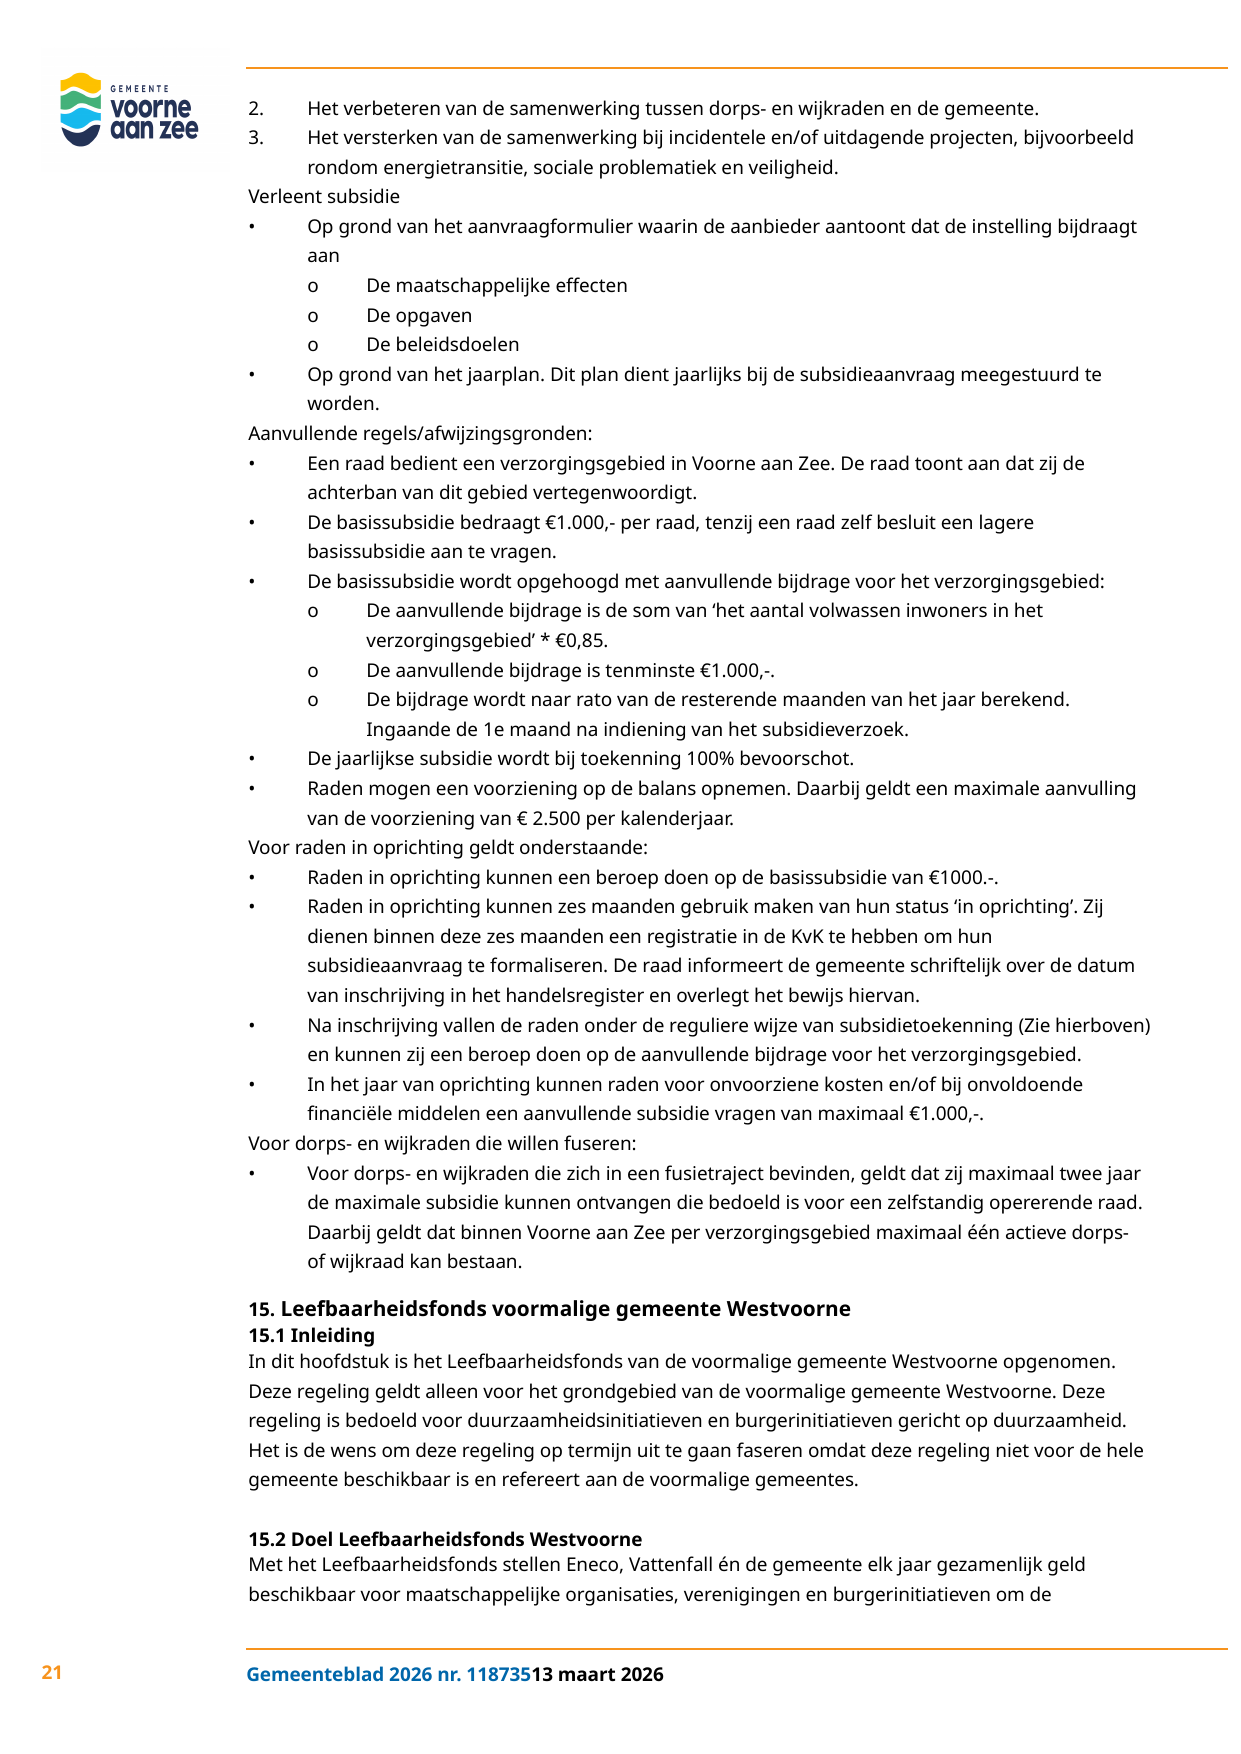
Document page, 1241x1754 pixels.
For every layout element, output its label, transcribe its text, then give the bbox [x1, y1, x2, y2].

list De bijdrage wordt naar rato van de resterende maanden van het jaar berekend. Ingaande de 1e maand na indiening van het subsidieverzoek. [307, 686, 1152, 742]
list De basissubsidie bedraagt €1.000,- per raad, tenzij een raad zelf besluit een lagere basissubsidie aan te vragen. [248, 509, 1152, 564]
text Voor dorps- en wijkraden die willen fuseren: [248, 1130, 1152, 1156]
list Raden in oprichting kunnen een beroep doen op de basissubsidie van €1000.-. [248, 864, 1152, 890]
list De maatschappelijke effecten [307, 272, 1152, 298]
list De opgaven [307, 302, 1152, 328]
list De aanvullende bijdrage is tenminste €1.000,-. [307, 657, 1152, 683]
text 15. Leefbaarheidsfonds voormalige gemeente Westvoorne [248, 1294, 1152, 1323]
list Het verbeteren van de samenwerking tussen dorps- en wijkraden en de gemeente. [248, 95, 1152, 121]
picture [41, 47, 231, 172]
list Op grond van het aanvraagformulier waarin de aanbieder aantoont dat de instelling bijdraagt aan [248, 213, 1152, 268]
text In dit hoofdstuk is het Leefbaarheidsfonds van de voormalige gemeente Westvoorne opgenomen. Deze regeling geldt alleen voor het grondgebied van de voormalige gemeente Westvoorne. Deze regeling is bedoeld voor duurzaamheidsinitiatieven en burgerinitiatieven gericht op duurzaamheid. Het is de wens om deze regeling op termijn uit te gaan faseren omdat deze regeling niet voor de hele gemeente beschikbaar is en refereert aan de voormalige gemeentes. [248, 1348, 1152, 1492]
text Verleent subsidie [248, 183, 1152, 209]
list De aanvullende bijdrage is de som van ‘het aantal volwassen inwoners in het verzorgingsgebied’ * €0,85. [307, 598, 1152, 653]
text Voor raden in oprichting geldt onderstaande: [248, 834, 1152, 860]
list Raden mogen een voorziening op de balans opnemen. Daarbij geldt een maximale aanvulling van de voorziening van € 2.500 per kalenderjaar. [248, 775, 1152, 831]
list Op grond van het jaarplan. Dit plan dient jaarlijks bij de subsidieaanvraag meegestuurd te worden. [248, 361, 1152, 416]
list Het versterken van de samenwerking bij incidentele en/of uitdagende projecten, bijvoorbeeld rondom energietransitie, sociale problematiek en veiligheid. [248, 124, 1152, 180]
text 15.1 Inleiding [248, 1323, 1152, 1348]
list Raden in oprichting kunnen zes maanden gebruik maken van hun status ‘in oprichting’. Zij dienen binnen deze zes maanden een registratie in de KvK te hebben om hun subsidieaanvraag te formaliseren. De raad informeert de gemeente schriftelijk over de datum van inschrijving in het handelsregister en overlegt het bewijs hiervan. [248, 893, 1152, 1008]
list Voor dorps- en wijkraden die zich in een fusietraject bevinden, geldt dat zij maximaal twee jaar de maximale subsidie kunnen ontvangen die bedoeld is voor een zelfstandig opererende raad. Daarbij geldt dat binnen Voorne aan Zee per verzorgingsgebied maximaal één actieve dorps- of wijkraad kan bestaan. [248, 1160, 1152, 1274]
list Een raad bedient een verzorgingsgebied in Voorne aan Zee. De raad toont aan dat zij de achterban van dit gebied vertegenwoordigt. [248, 450, 1152, 505]
list De basissubsidie wordt opgehoogd met aanvullende bijdrage voor het verzorgingsgebied: [248, 568, 1152, 594]
text Met het Leefbaarheidsfonds stellen Eneco, Vattenfall én de gemeente elk jaar gezamenlijk geld beschikbaar voor maatschappelijke organisaties, verenigingen en burgerinitiatieven om de [248, 1552, 1152, 1607]
text Aanvullende regels/afwijzingsgronden: [248, 420, 1152, 446]
list De beleidsdoelen [307, 331, 1152, 357]
list In het jaar van oprichting kunnen raden voor onvoorziene kosten en/of bij onvoldoende financiële middelen een aanvullende subsidie vragen van maximaal €1.000,-. [248, 1071, 1152, 1126]
text 15.2 Doel Leefbaarheidsfonds Westvoorne [248, 1526, 1152, 1552]
list Na inschrijving vallen de raden onder de reguliere wijze van subsidietoekenning (Zie hierboven) en kunnen zij een beroep doen op de aanvullende bijdrage voor het verzorgingsgebied. [248, 1012, 1152, 1067]
list De jaarlijkse subsidie wordt bij toekenning 100% bevoorschot. [248, 746, 1152, 771]
